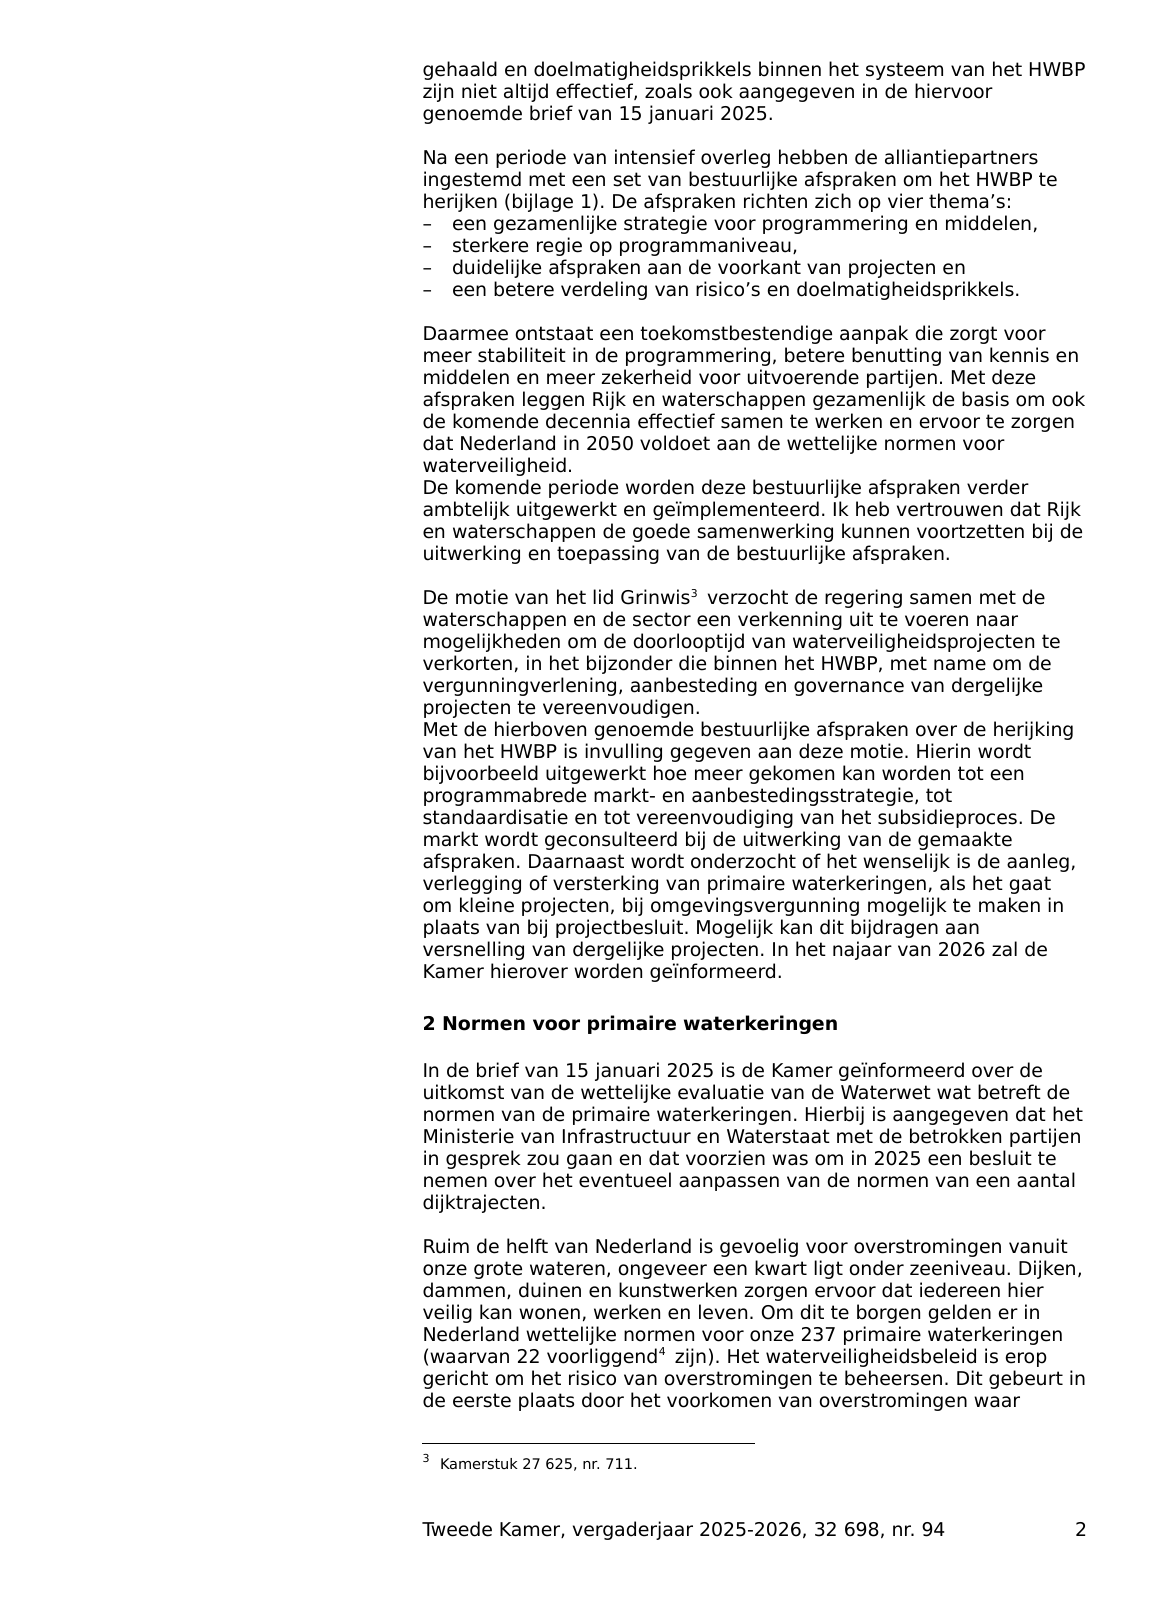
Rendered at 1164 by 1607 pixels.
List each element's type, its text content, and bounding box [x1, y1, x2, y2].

text Ruim de helft van Nederland is gevoelig voor overstromingen vanuit onze grote wateren, ongeveer een kwart ligt onder zeeniveau. Dijken, dammen, duinen en kunstwerken zorgen ervoor dat iedereen hier veilig kan wonen, werken en leven. Om dit te borgen gelden er in Nederland wettelijke normen voor onze 237 primaire waterkeringen (waarvan 22 voorliggend zijn). Het waterveiligheidsbeleid is erop gericht om het risico van overstromingen te beheersen. Dit gebeurt in de eerste plaats door het voorkomen van overstromingen waar [422, 1236, 1087, 1412]
text Kamerstuk 27 625, nr. 711. [422, 1452, 1087, 1474]
text Na een periode van intensief overleg hebben de alliantiepartners ingestemd met een set van bestuurlijke afspraken om het HWBP te herijken (bijlage 1). De afspraken richten zich op vier thema’s: [422, 147, 1087, 213]
text gehaald en doelmatigheidsprikkels binnen het systeem van het HWBP zijn niet altijd effectief, zoals ook aangegeven in de hiervoor genoemde brief van 15 januari 2025. [422, 59, 1087, 125]
text In de brief van 15 januari 2025 is de Kamer geïnformeerd over de uitkomst van de wettelijke evaluatie van de Waterwet wat betreft de normen van de primaire waterkeringen. Hierbij is aangegeven dat het Ministerie van Infrastructuur en Waterstaat met de betrokken partijen in gesprek zou gaan en dat voorzien was om in 2025 een besluit te nemen over het eventueel aanpassen van de normen van een aantal dijktrajecten. [422, 1060, 1087, 1214]
text – een betere verdeling van risico’s en doelmatigheidsprikkels. [422, 279, 1087, 301]
text De komende periode worden deze bestuurlijke afspraken verder ambtelijk uitgewerkt en geïmplementeerd. Ik heb vertrouwen dat Rijk en waterschappen de goede samenwerking kunnen voortzetten bij de uitwerking en toepassing van de bestuurlijke afspraken. [422, 477, 1087, 565]
text – duidelijke afspraken aan de voorkant van projecten en [422, 257, 1087, 279]
text Met de hierboven genoemde bestuurlijke afspraken over de herijking van het HWBP is invulling gegeven aan deze motie. Hierin wordt bijvoorbeeld uitgewerkt hoe meer gekomen kan worden tot een programmabrede markt- en aanbestedingsstrategie, tot standaardisatie en tot vereenvoudiging van het subsidieproces. De markt wordt geconsulteerd bij de uitwerking van de gemaakte afspraken. Daarnaast wordt onderzocht of het wenselijk is de aanleg, verlegging of versterking van primaire waterkeringen, als het gaat om kleine projecten, bij omgevingsvergunning mogelijk te maken in plaats van bij projectbesluit. Mogelijk kan dit bijdragen aan versnelling van dergelijke projecten. In het najaar van 2026 zal de Kamer hierover worden geïnformeerd. [422, 719, 1087, 983]
text De motie van het lid Grinwis verzocht de regering samen met de waterschappen en de sector een verkenning uit te voeren naar mogelijkheden om de doorlooptijd van waterveiligheidsprojecten te verkorten, in het bijzonder die binnen het HWBP, met name om de vergunningverlening, aanbesteding en governance van dergelijke projecten te vereenvoudigen. [422, 587, 1087, 719]
subtitle 2 Normen voor primaire waterkeringen [422, 1013, 1087, 1035]
text – sterkere regie op programmaniveau, [422, 235, 1087, 257]
text – een gezamenlijke strategie voor programmering en middelen, [422, 213, 1087, 235]
text Daarmee ontstaat een toekomstbestendige aanpak die zorgt voor meer stabiliteit in de programmering, betere benutting van kennis en middelen en meer zekerheid voor uitvoerende partijen. Met deze afspraken leggen Rijk en waterschappen gezamenlijk de basis om ook de komende decennia effectief samen te werken en ervoor te zorgen dat Nederland in 2050 voldoet aan de wettelijke normen voor waterveiligheid. [422, 323, 1087, 477]
